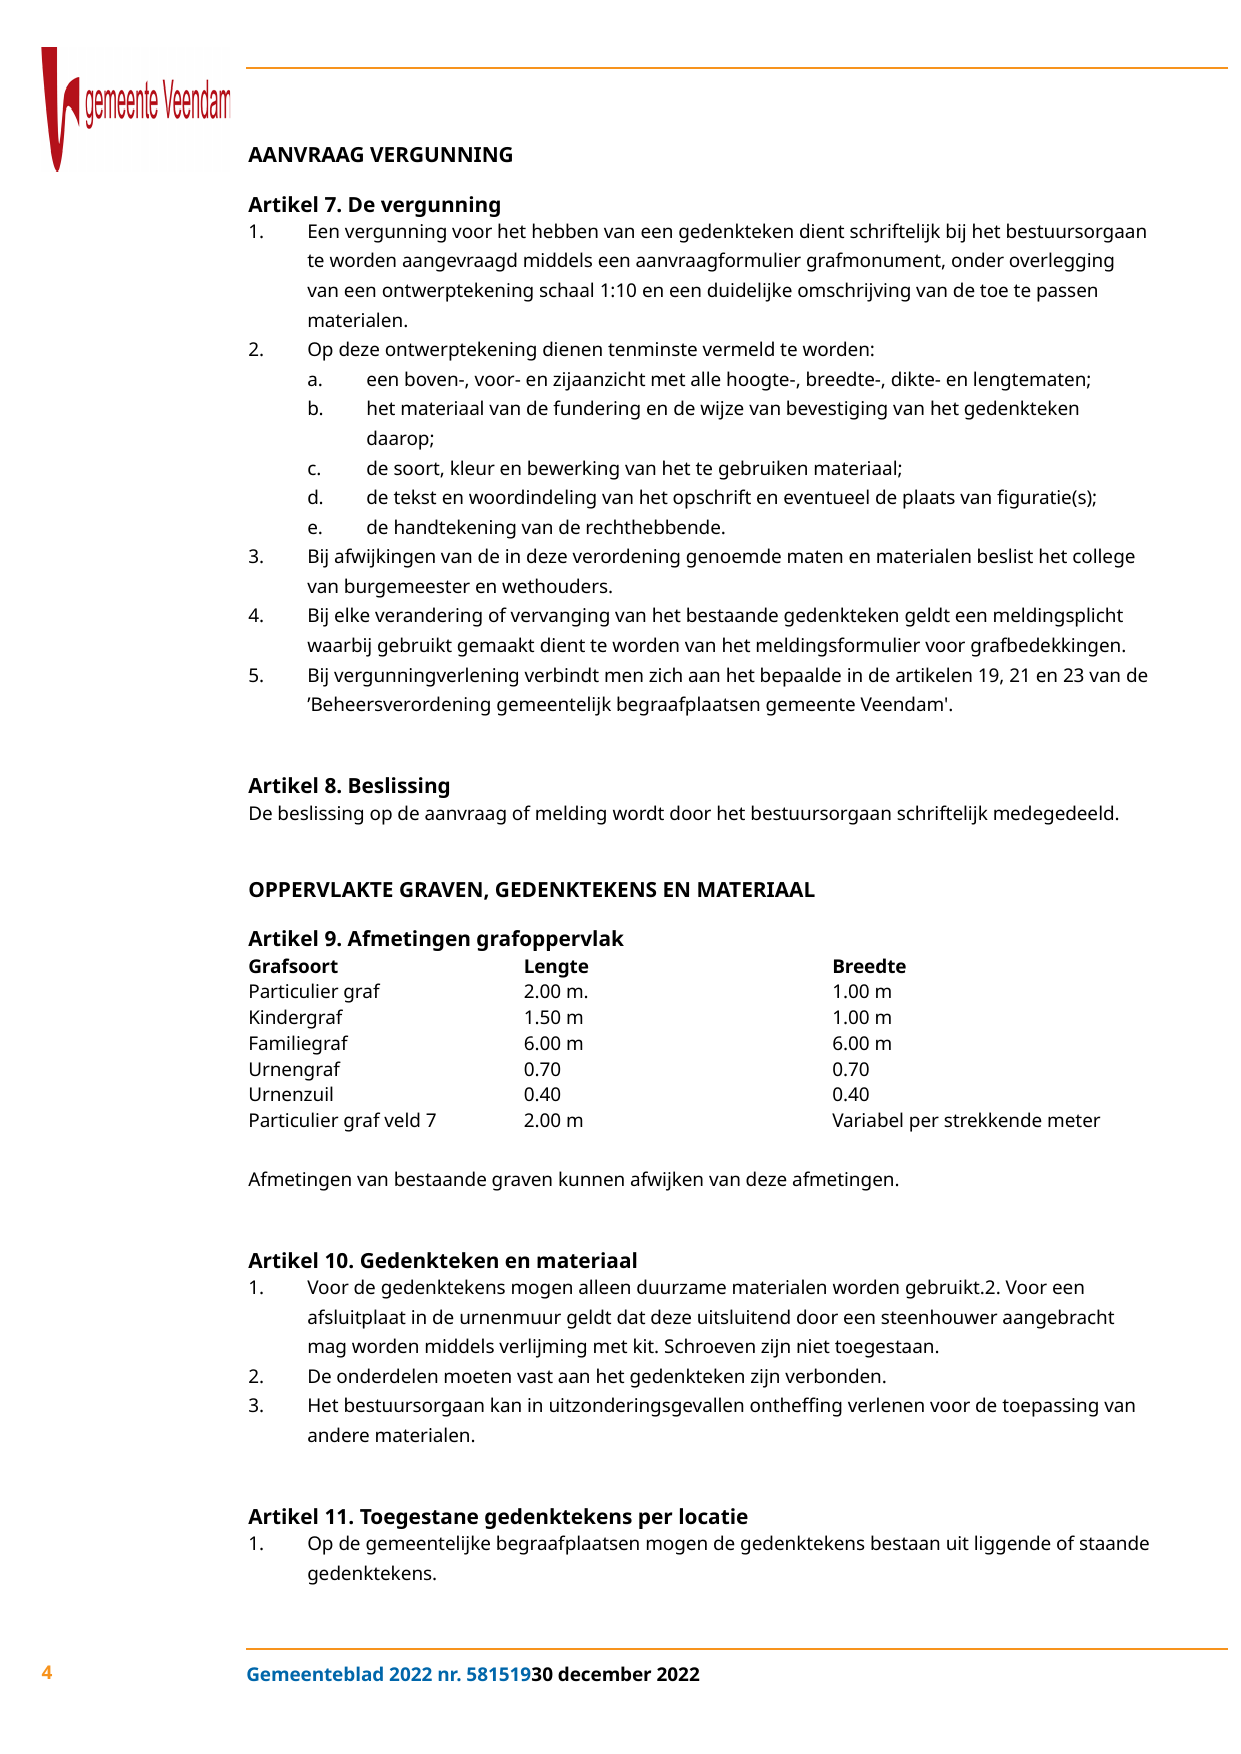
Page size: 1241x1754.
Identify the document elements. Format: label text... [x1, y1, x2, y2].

list Voor de gedenktekens mogen alleen duurzame materialen worden gebruikt.2. Voor een afsluitplaat in de urnenmuur geldt dat deze uitsluitend door een steenhouwer aangebracht mag worden middels verlijming met kit. Schroeven zijn niet toegestaan. [248, 1274, 1152, 1359]
table_cell 2.00 m [524, 1107, 832, 1133]
text Artikel 7. De vergunning [248, 190, 1152, 218]
table_cell Urnenzuil [248, 1082, 523, 1107]
picture [41, 47, 231, 172]
table_cell 2.00 m. [524, 979, 832, 1004]
table_cell Familiegraf [248, 1030, 523, 1056]
table_cell 0.40 [524, 1082, 832, 1107]
list Op deze ontwerptekening dienen tenminste vermeld te worden: [248, 336, 1152, 362]
table_cell Urnengraf [248, 1056, 523, 1082]
list Bij afwijkingen van de in deze verordening genoemde maten en materialen beslist het college van burgemeester en wethouders. [248, 543, 1152, 599]
table_header Lengte [524, 953, 832, 979]
list Het bestuursorgaan kan in uitzonderingsgevallen ontheffing verlenen voor de toepassing van andere materialen. [248, 1393, 1152, 1448]
table_cell 1.00 m [832, 979, 1152, 1004]
text Artikel 11. Toegestane gedenktekens per locatie [248, 1502, 1152, 1531]
text Artikel 9. Afmetingen grafoppervlak [248, 924, 1152, 953]
list de handtekening van de rechthebbende. [307, 514, 1152, 540]
table_cell Kindergraf [248, 1004, 523, 1030]
list de soort, kleur en bewerking van het te gebruiken materiaal; [307, 455, 1152, 481]
table_cell Particulier graf [248, 979, 523, 1004]
text De beslissing op de aanvraag of melding wordt door het bestuursorgaan schriftelijk medegedeeld. [248, 800, 1152, 826]
text AANVRAAG VERGUNNING [248, 140, 1152, 169]
text OPPERVLAKTE GRAVEN, GEDENKTEKENS EN MATERIAAL [248, 875, 1152, 903]
list Bij vergunningverlening verbindt men zich aan het bepaalde in de artikelen 19, 21 en 23 van de ’Beheersverordening gemeentelijk begraafplaatsen gemeente Veendam'. [248, 662, 1152, 717]
table_cell 1.00 m [832, 1004, 1152, 1030]
table_cell 6.00 m [524, 1030, 832, 1056]
table_header Grafsoort [248, 953, 523, 979]
list de tekst en woordindeling van het opschrift en eventueel de plaats van figuratie(s); [307, 484, 1152, 510]
list het materiaal van de fundering en de wijze van bevestiging van het gedenkteken daarop; [307, 396, 1152, 451]
text Artikel 10. Gedenkteken en materiaal [248, 1246, 1152, 1274]
table_cell Variabel per strekkende meter [832, 1107, 1152, 1133]
text Afmetingen van bestaande graven kunnen afwijken van deze afmetingen. [248, 1166, 1152, 1192]
list Bij elke verandering of vervanging van het bestaande gedenkteken geldt een meldingsplicht waarbij gebruikt gemaakt dient te worden van het meldingsformulier voor grafbedekkingen. [248, 603, 1152, 658]
table_cell Particulier graf veld 7 [248, 1107, 523, 1133]
table_cell 0.70 [524, 1056, 832, 1082]
table_cell 0.40 [832, 1082, 1152, 1107]
table_cell 6.00 m [832, 1030, 1152, 1056]
table_header Breedte [832, 953, 1152, 979]
table_cell 1.50 m [524, 1004, 832, 1030]
table_cell 0.70 [832, 1056, 1152, 1082]
list een boven-, voor- en zijaanzicht met alle hoogte-, breedte-, dikte- en lengtematen; [307, 366, 1152, 392]
list De onderdelen moeten vast aan het gedenkteken zijn verbonden. [248, 1363, 1152, 1389]
text Artikel 8. Beslissing [248, 771, 1152, 800]
list Een vergunning voor het hebben van een gedenkteken dient schriftelijk bij het bestuursorgaan te worden aangevraagd middels een aanvraagformulier grafmonument, onder overlegging van een ontwerptekening schaal 1:10 en een duidelijke omschrijving van de toe te passen materialen. [248, 218, 1152, 333]
list Op de gemeentelijke begraafplaatsen mogen de gedenktekens bestaan uit liggende of staande gedenktekens. [248, 1531, 1152, 1586]
